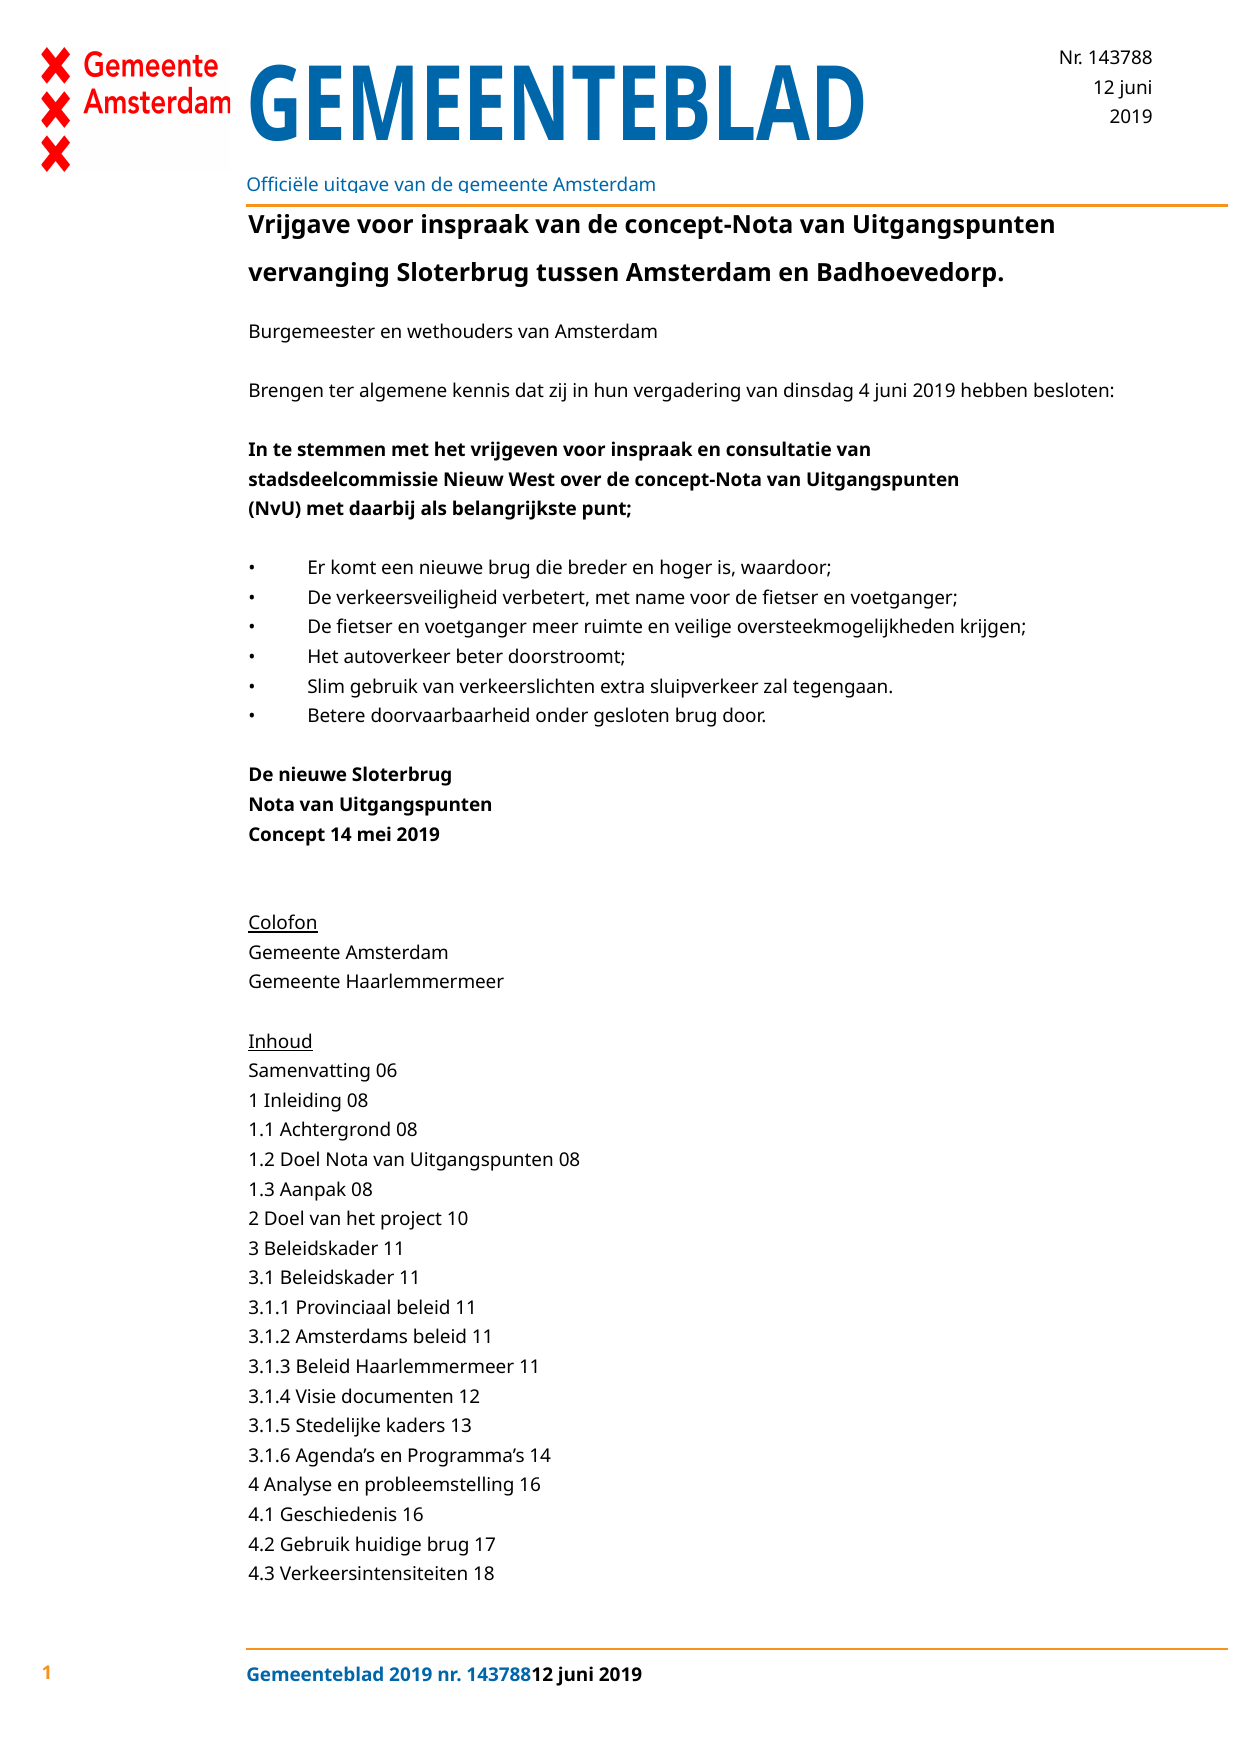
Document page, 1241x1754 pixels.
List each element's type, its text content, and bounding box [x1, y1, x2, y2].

list De verkeersveiligheid verbetert, met name voor de fietser en voetganger; [248, 584, 1152, 610]
text stadsdeelcommissie Nieuw West over de concept-Nota van Uitgangspunten [248, 466, 1152, 492]
text 4.3 Verkeersintensiteiten 18 [248, 1560, 1152, 1586]
text Colofon [248, 909, 1152, 935]
text 3 Beleidskader 11 [248, 1235, 1152, 1261]
text Gemeente Amsterdam [248, 939, 1152, 965]
text 3.1.6 Agenda’s en Programma’s 14 [248, 1442, 1152, 1468]
text Samenvatting 06 [248, 1057, 1152, 1083]
text Nota van Uitgangspunten [248, 791, 1152, 817]
text Burgemeester en wethouders van Amsterdam [248, 318, 1152, 344]
text 1.2 Doel Nota van Uitgangspunten 08 [248, 1146, 1152, 1172]
list Betere doorvaarbaarheid onder gesloten brug door. [248, 702, 1152, 728]
text 1.1 Achtergrond 08 [248, 1117, 1152, 1142]
text 3.1 Beleidskader 11 [248, 1264, 1152, 1290]
text 3.1.5 Stedelijke kaders 13 [248, 1412, 1152, 1438]
text 3.1.4 Visie documenten 12 [248, 1383, 1152, 1409]
text 4.2 Gebruik huidige brug 17 [248, 1531, 1152, 1557]
text 3.1.2 Amsterdams beleid 11 [248, 1324, 1152, 1349]
list Het autoverkeer beter doorstroomt; [248, 643, 1152, 669]
picture [41, 47, 231, 172]
list De fietser en voetganger meer ruimte en veilige oversteekmogelijkheden krijgen; [248, 614, 1152, 639]
text (NvU) met daarbij als belangrijkste punt; [248, 495, 1152, 521]
text 4.1 Geschiedenis 16 [248, 1501, 1152, 1527]
text 2 Doel van het project 10 [248, 1205, 1152, 1231]
text 3.1.1 Provinciaal beleid 11 [248, 1294, 1152, 1320]
text Concept 14 mei 2019 [248, 821, 1152, 847]
text De nieuwe Sloterbrug [248, 762, 1152, 787]
text 1 Inleiding 08 [248, 1087, 1152, 1113]
text 4 Analyse en probleemstelling 16 [248, 1472, 1152, 1497]
text Brengen ter algemene kennis dat zij in hun vergadering van dinsdag 4 juni 2019 hebben besloten: [248, 377, 1152, 403]
text In te stemmen met het vrijgeven voor inspraak en consultatie van [248, 436, 1152, 462]
list Er komt een nieuwe brug die breder en hoger is, waardoor; [248, 554, 1152, 580]
text Vrijgave voor inspraak van de concept-Nota van Uitgangspunten vervanging Sloterbrug tussen Amsterdam en Badhoevedorp. [248, 207, 1152, 288]
list Slim gebruik van verkeerslichten extra sluipverkeer zal tegengaan. [248, 673, 1152, 699]
text Inhoud [248, 1028, 1152, 1054]
text 3.1.3 Beleid Haarlemmermeer 11 [248, 1353, 1152, 1379]
text 1.3 Aanpak 08 [248, 1176, 1152, 1202]
text Gemeente Haarlemmermeer [248, 969, 1152, 994]
